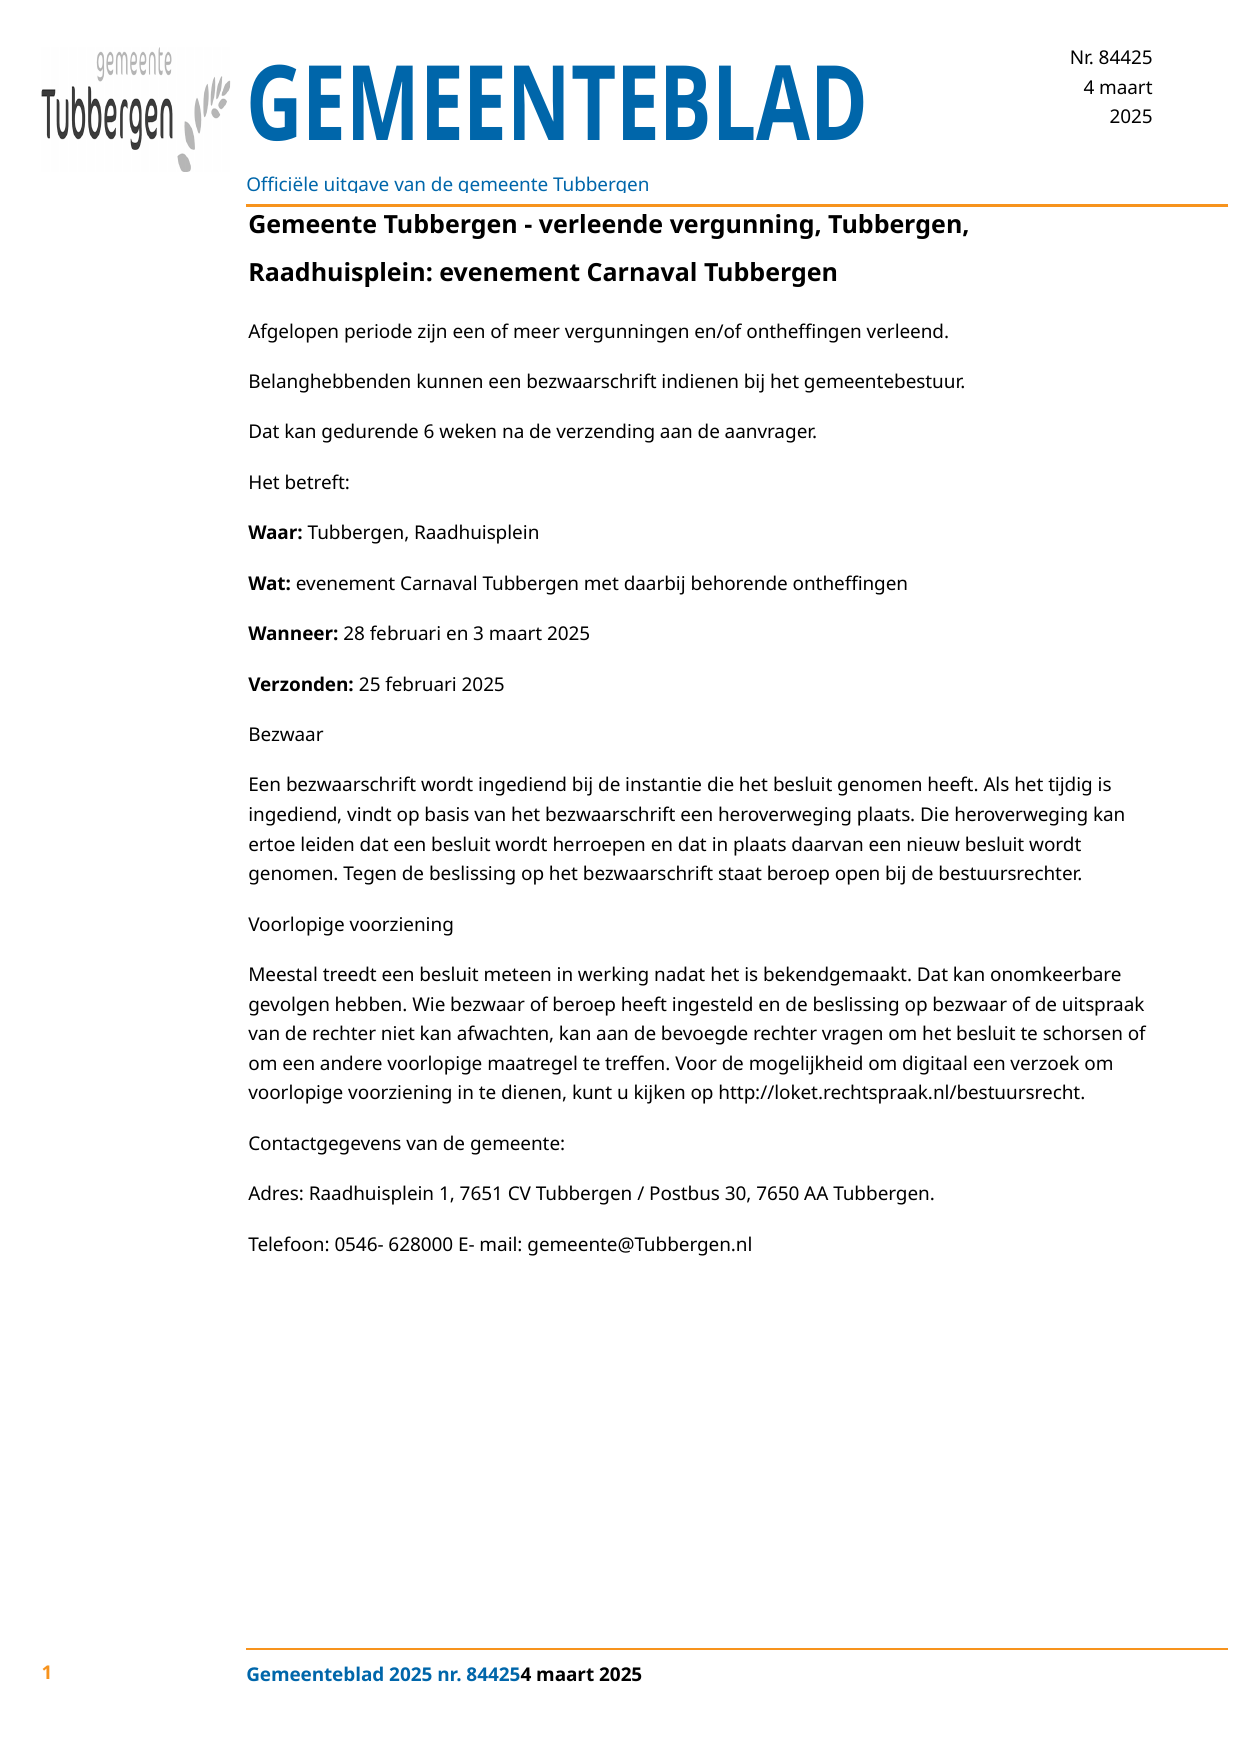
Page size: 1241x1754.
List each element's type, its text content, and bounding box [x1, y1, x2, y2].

text Wanneer: 28 februari en 3 maart 2025 [248, 620, 1152, 646]
text Een bezwaarschrift wordt ingediend bij de instantie die het besluit genomen heeft. Als het tijdig is ingediend, vindt op basis van het bezwaarschrift een heroverweging plaats. Die heroverweging kan ertoe leiden dat een besluit wordt herroepen en dat in plaats daarvan een nieuw besluit wordt genomen. Tegen de beslissing op het bezwaarschrift staat beroep open bij de bestuursrechter. [248, 772, 1152, 886]
text Meestal treedt een besluit meteen in werking nadat het is bekendgemaakt. Dat kan onomkeerbare gevolgen hebben. Wie bezwaar of beroep heeft ingesteld en de beslissing op bezwaar of de uitspraak van de rechter niet kan afwachten, kan aan de bevoegde rechter vragen om het besluit te schorsen of om een andere voorlopige maatregel te treffen. Voor de mogelijkheid om digitaal een verzoek om voorlopige voorziening in te dienen, kunt u kijken op http://loket.rechtspraak.nl/bestuursrecht. [248, 961, 1152, 1105]
text Voorlopige voorziening [248, 911, 1152, 937]
text Afgelopen periode zijn een of meer vergunningen en/of ontheffingen verleend. [248, 318, 1152, 344]
text Bezwaar [248, 721, 1152, 747]
text Adres: Raadhuisplein 1, 7651 CV Tubbergen / Postbus 30, 7650 AA Tubbergen. [248, 1180, 1152, 1206]
text Het betreft: [248, 469, 1152, 495]
text Gemeente Tubbergen - verleende vergunning, Tubbergen, Raadhuisplein: evenement Carnaval Tubbergen [248, 207, 1152, 288]
text Wat: evenement Carnaval Tubbergen met daarbij behorende ontheffingen [248, 570, 1152, 596]
text Verzonden: 25 februari 2025 [248, 671, 1152, 697]
text Dat kan gedurende 6 weken na de verzending aan de aanvrager. [248, 419, 1152, 444]
text Contactgegevens van de gemeente: [248, 1130, 1152, 1156]
picture [41, 47, 231, 172]
text Telefoon: 0546- 628000 E- mail: gemeente@Tubbergen.nl [248, 1231, 1152, 1257]
text Belanghebbenden kunnen een bezwaarschrift indienen bij het gemeentebestuur. [248, 368, 1152, 394]
text Waar: Tubbergen, Raadhuisplein [248, 519, 1152, 545]
